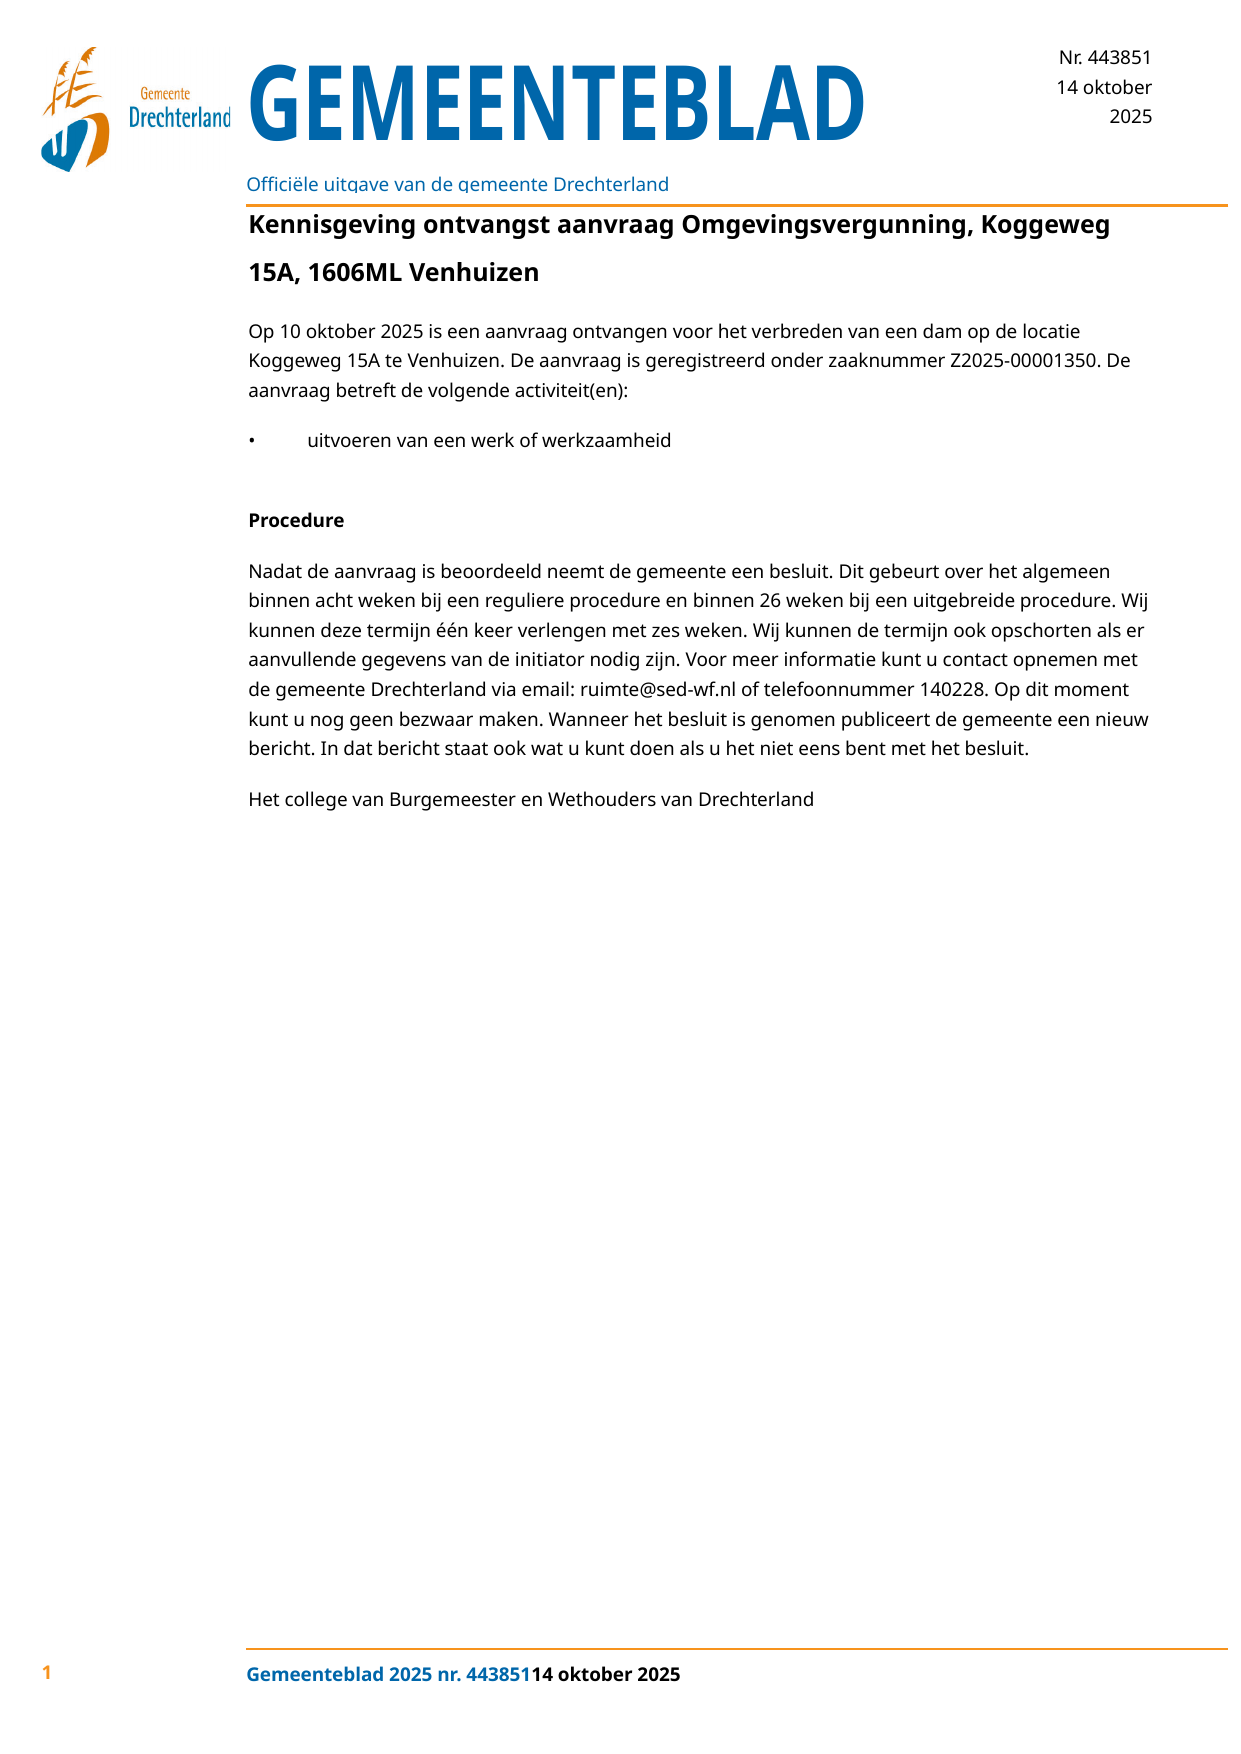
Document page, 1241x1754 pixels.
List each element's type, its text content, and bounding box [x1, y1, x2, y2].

text Het college van Burgemeester en Wethouders van Drechterland [248, 786, 1152, 812]
picture [226, 115, 231, 124]
text Nadat de aanvraag is beoordeeld neemt de gemeente een besluit. Dit gebeurt over het algemeen binnen acht weken bij een reguliere procedure en binnen 26 weken bij een uitgebreide procedure. Wij kunnen deze termijn één keer verlengen met zes weken. Wij kunnen de termijn ook opschorten als er aanvullende gegevens van de initiator nodig zijn. Voor meer informatie kunt u contact opnemen met de gemeente Drechterland via email: ruimte@sed-wf.nl of telefoonnummer 140228. Op dit moment kunt u nog geen bezwaar maken. Wanneer het besluit is genomen publiceert de gemeente een nieuw bericht. In dat bericht staat ook wat u kunt doen als u het niet eens bent met het besluit. [248, 558, 1152, 761]
text Op 10 oktober 2025 is een aanvraag ontvangen voor het verbreden van een dam op de locatie Koggeweg 15A te Venhuizen. De aanvraag is geregistreerd onder zaaknummer Z2025-00001350. De aanvraag betreft de volgende activiteit(en): [248, 318, 1152, 403]
picture [41, 158, 64, 172]
text Procedure [248, 507, 1152, 533]
picture [41, 47, 231, 172]
text Kennisgeving ontvangst aanvraag Omgevingsvergunning, Koggeweg 15A, 1606ML Venhuizen [248, 207, 1152, 288]
list uitvoeren van een werk of werkzaamheid [248, 427, 1152, 453]
